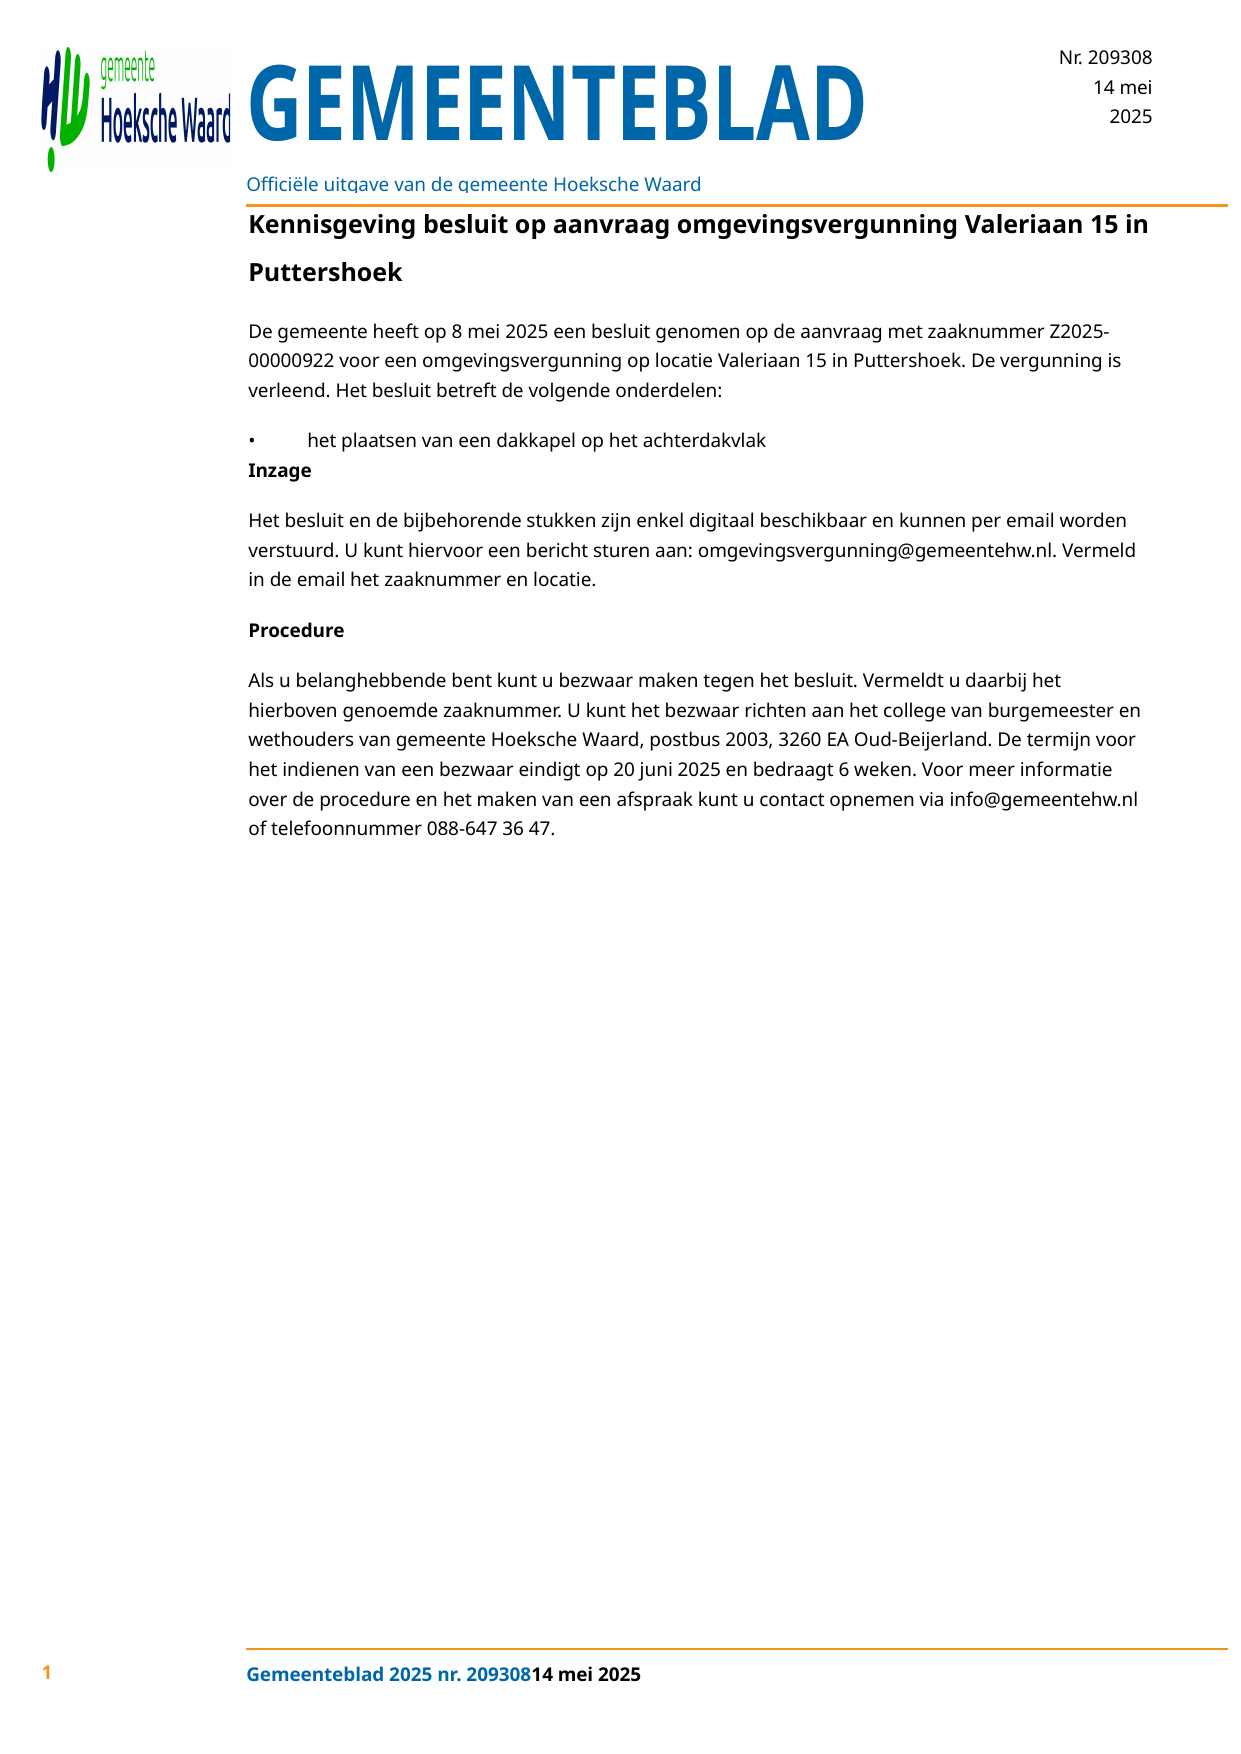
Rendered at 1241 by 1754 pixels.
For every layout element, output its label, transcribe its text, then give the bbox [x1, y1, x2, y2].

text De gemeente heeft op 8 mei 2025 een besluit genomen op de aanvraag met zaaknummer Z2025-00000922 voor een omgevingsvergunning op locatie Valeriaan 15 in Puttershoek. De vergunning is verleend. Het besluit betreft de volgende onderdelen: [248, 318, 1152, 403]
text Het besluit en de bijbehorende stukken zijn enkel digitaal beschikbaar en kunnen per email worden verstuurd. U kunt hiervoor een bericht sturen aan: omgevingsvergunning@gemeentehw.nl. Vermeld in de email het zaaknummer en locatie. [248, 507, 1152, 592]
list het plaatsen van een dakkapel op het achterdakvlak [248, 427, 1152, 453]
text Procedure [248, 617, 1152, 643]
text Kennisgeving besluit op aanvraag omgevingsvergunning Valeriaan 15 in Puttershoek [248, 207, 1152, 288]
text Inzage [248, 457, 1152, 483]
picture [41, 47, 231, 172]
text Als u belanghebbende bent kunt u bezwaar maken tegen het besluit. Vermeldt u daarbij het hierboven genoemde zaaknummer. U kunt het bezwaar richten aan het college van burgemeester en wethouders van gemeente Hoeksche Waard, postbus 2003, 3260 EA Oud-Beijerland. De termijn voor het indienen van een bezwaar eindigt op 20 juni 2025 en bedraagt 6 weken. Voor meer informatie over de procedure en het maken van een afspraak kunt u contact opnemen via info@gemeentehw.nl of telefoonnummer 088-647 36 47. [248, 667, 1152, 841]
